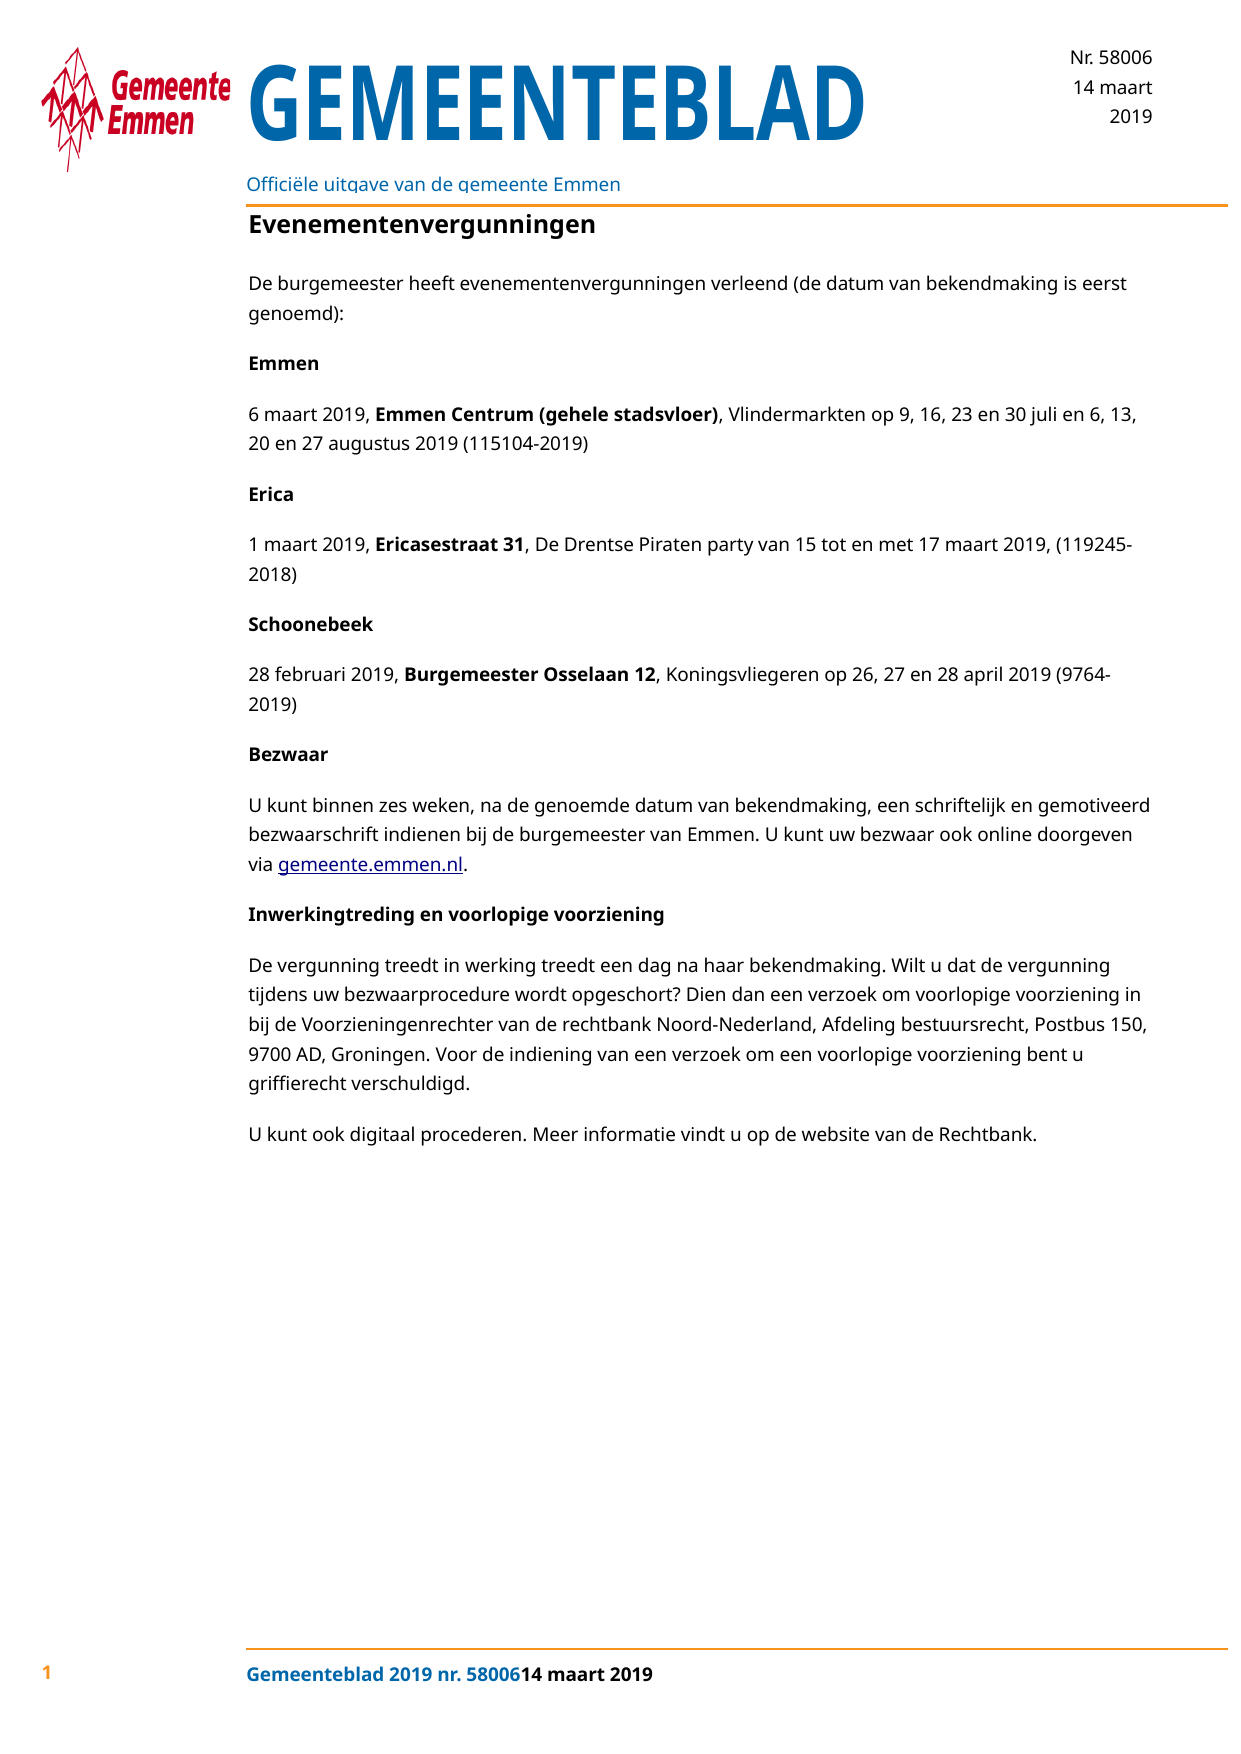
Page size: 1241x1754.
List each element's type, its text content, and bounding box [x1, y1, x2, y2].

text Bezwaar [248, 742, 1152, 767]
text De burgemeester heeft evenementenvergunningen verleend (de datum van bekendmaking is eerst genoemd): [248, 270, 1152, 326]
text Emmen [248, 350, 1152, 376]
text Schoonebeek [248, 611, 1152, 637]
picture [41, 47, 231, 172]
text 6 maart 2019, Emmen Centrum (gehele stadsvloer), Vlindermarkten op 9, 16, 23 en 30 juli en 6, 13, 20 en 27 augustus 2019 (115104-2019) [248, 401, 1152, 456]
text Evenementenvergunningen [248, 207, 1152, 241]
text 28 februari 2019, Burgemeester Osselaan 12, Koningsvliegeren op 26, 27 en 28 april 2019 (9764-2019) [248, 662, 1152, 717]
text U kunt binnen zes weken, na de genoemde datum van bekendmaking, een schriftelijk en gemotiveerd bezwaarschrift indienen bij de burgemeester van Emmen. U kunt uw bezwaar ook online doorgeven via gemeente.emmen.nl. [248, 792, 1152, 877]
text Erica [248, 481, 1152, 506]
text U kunt ook digitaal procederen. Meer informatie vindt u op de website van de Rechtbank. [248, 1121, 1152, 1146]
text 1 maart 2019, Ericasestraat 31, De Drentse Piraten party van 15 tot en met 17 maart 2019, (119245-2018) [248, 531, 1152, 586]
text De vergunning treedt in werking treedt een dag na haar bekendmaking. Wilt u dat de vergunning tijdens uw bezwaarprocedure wordt opgeschort? Dien dan een verzoek om voorlopige voorziening in bij de Voorzieningenrechter van de rechtbank Noord-Nederland, Afdeling bestuursrecht, Postbus 150, 9700 AD, Groningen. Voor de indiening van een verzoek om een voorlopige voorziening bent u griffierecht verschuldigd. [248, 952, 1152, 1096]
text Inwerkingtreding en voorlopige voorziening [248, 902, 1152, 927]
